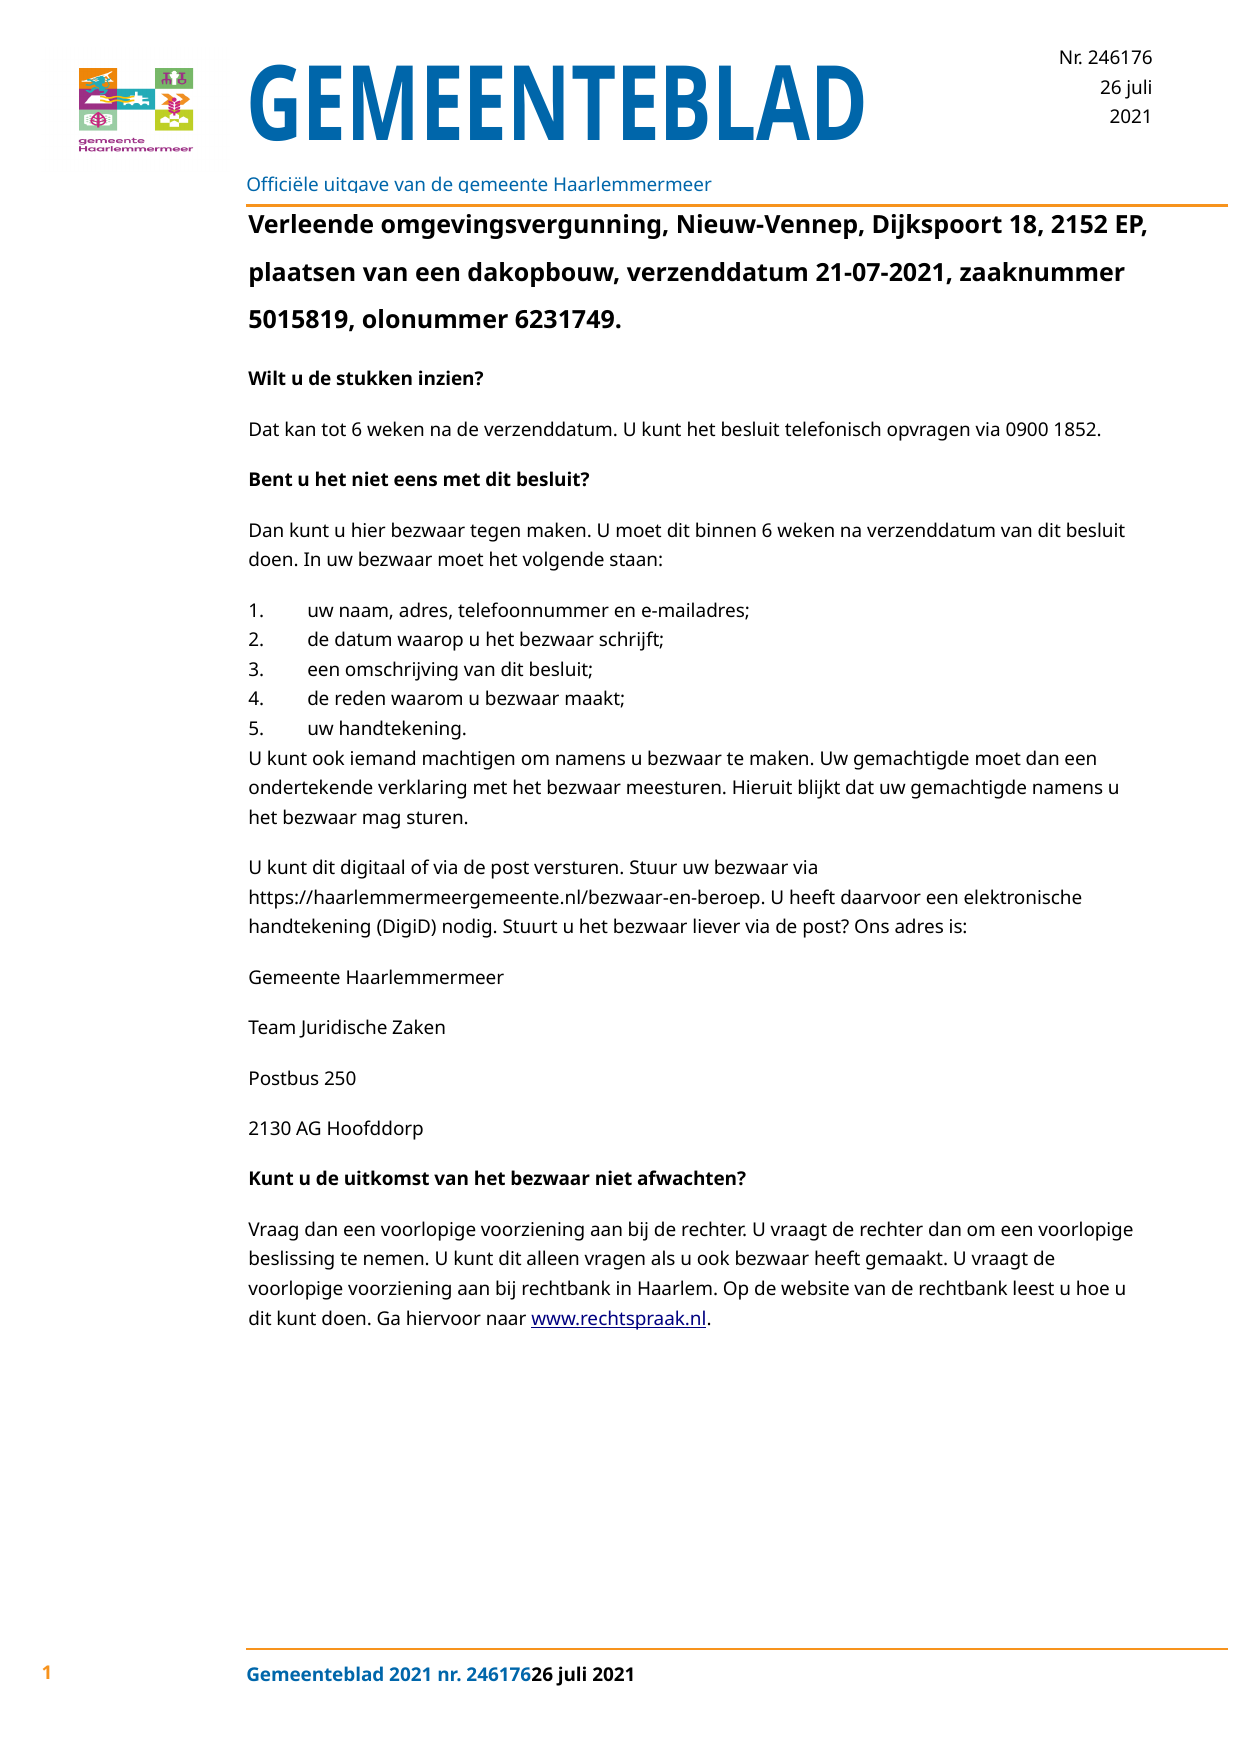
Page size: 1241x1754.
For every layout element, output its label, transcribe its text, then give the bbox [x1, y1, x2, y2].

list uw naam, adres, telefoonnummer en e-mailadres; [248, 597, 1152, 622]
text Dat kan tot 6 weken na de verzenddatum. U kunt het besluit telefonisch opvragen via 0900 1852. [248, 416, 1152, 442]
text Dan kunt u hier bezwaar tegen maken. U moet dit binnen 6 weken na verzenddatum van dit besluit doen. In uw bezwaar moet het volgende staan: [248, 517, 1152, 572]
list uw handtekening. [248, 715, 1152, 741]
text 2130 AG Hoofddorp [248, 1115, 1152, 1141]
text Gemeente Haarlemmermeer [248, 964, 1152, 989]
text Kunt u de uitkomst van het bezwaar niet afwachten? [248, 1166, 1152, 1191]
picture [41, 47, 231, 172]
text Vraag dan een voorlopige voorziening aan bij de rechter. U vraagt de rechter dan om een voorlopige beslissing te nemen. U kunt dit alleen vragen als u ook bezwaar heeft gemaakt. U vraagt de voorlopige voorziening aan bij rechtbank in Haarlem. Op de website van de rechtbank leest u hoe u dit kunt doen. Ga hiervoor naar www.rechtspraak.nl. [248, 1216, 1152, 1330]
text Wilt u de stukken inzien? [248, 366, 1152, 391]
list de reden waarom u bezwaar maakt; [248, 686, 1152, 711]
list een omschrijving van dit besluit; [248, 656, 1152, 682]
text Bent u het niet eens met dit besluit? [248, 466, 1152, 492]
text Verleende omgevingsvergunning, Nieuw-Vennep, Dijkspoort 18, 2152 EP, plaatsen van een dakopbouw, verzenddatum 21-07-2021, zaaknummer 5015819, olonummer 6231749. [248, 207, 1152, 336]
list de datum waarop u het bezwaar schrijft; [248, 626, 1152, 652]
text U kunt dit digitaal of via de post versturen. Stuur uw bezwaar via https://haarlemmermeergemeente.nl/bezwaar-en-beroep. U heeft daarvoor een elektronische handtekening (DigiD) nodig. Stuurt u het bezwaar liever via de post? Ons adres is: [248, 854, 1152, 939]
text Team Juridische Zaken [248, 1014, 1152, 1040]
text Postbus 250 [248, 1065, 1152, 1090]
text U kunt ook iemand machtigen om namens u bezwaar te maken. Uw gemachtigde moet dan een ondertekende verklaring met het bezwaar meesturen. Hieruit blijkt dat uw gemachtigde namens u het bezwaar mag sturen. [248, 745, 1152, 829]
